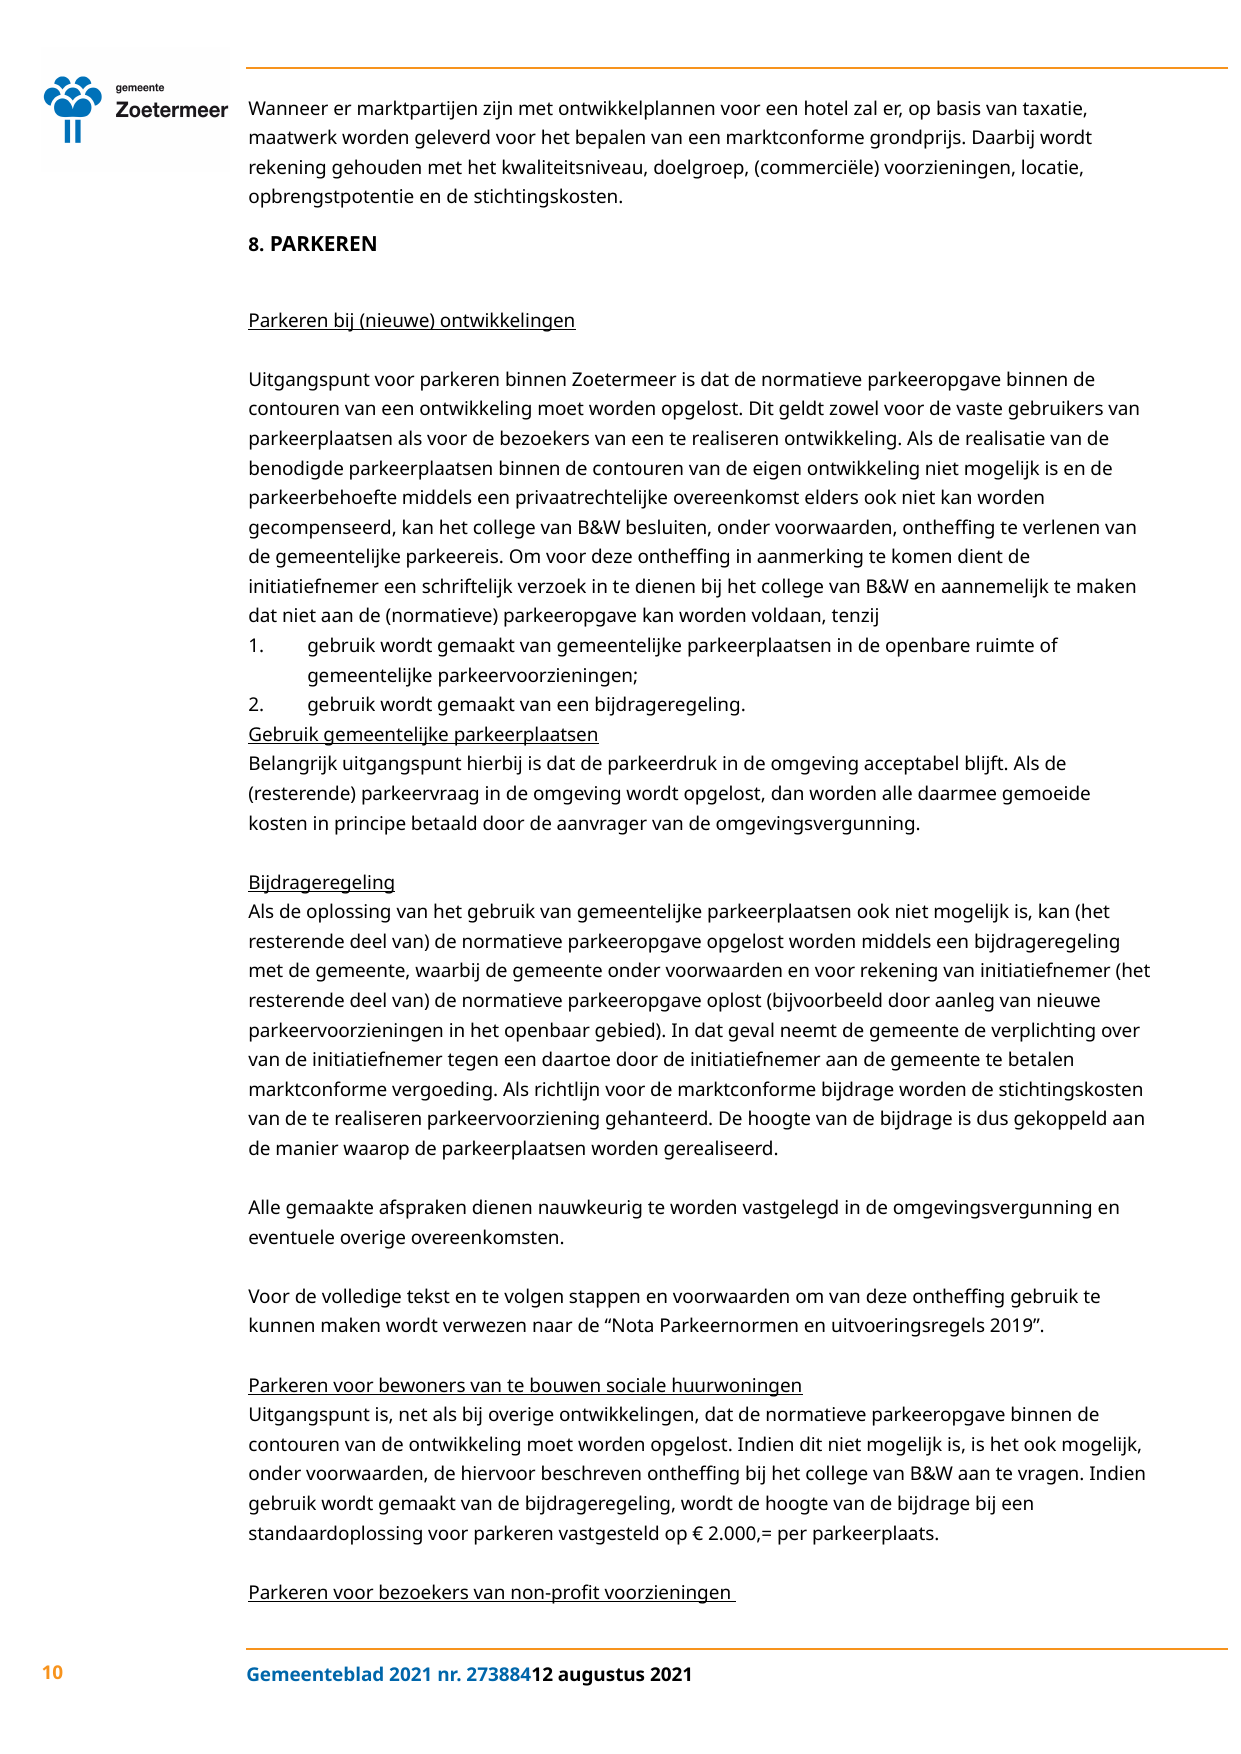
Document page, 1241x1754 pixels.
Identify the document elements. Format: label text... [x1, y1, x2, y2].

text 8. PARKEREN [248, 229, 1152, 258]
text Parkeren voor bezoekers van non-profit voorzieningen [248, 1579, 1152, 1605]
text Uitgangspunt voor parkeren binnen Zoetermeer is dat de normatieve parkeeropgave binnen de contouren van een ontwikkeling moet worden opgelost. Dit geldt zowel voor de vaste gebruikers van parkeerplaatsen als voor de bezoekers van een te realiseren ontwikkeling. Als de realisatie van de benodigde parkeerplaatsen binnen de contouren van de eigen ontwikkeling niet mogelijk is en de parkeerbehoefte middels een privaatrechtelijke overeenkomst elders ook niet kan worden gecompenseerd, kan het college van B&W besluiten, onder voorwaarden, ontheffing te verlenen van de gemeentelijke parkeereis. Om voor deze ontheffing in aanmerking te komen dient de initiatiefnemer een schriftelijk verzoek in te dienen bij het college van B&W en aannemelijk te maken dat niet aan de (normatieve) parkeeropgave kan worden voldaan, tenzij [248, 366, 1152, 628]
text Bijdrageregeling [248, 869, 1152, 895]
text Als de oplossing van het gebruik van gemeentelijke parkeerplaatsen ook niet mogelijk is, kan (het resterende deel van) de normatieve parkeeropgave opgelost worden middels een bijdrageregeling met de gemeente, waarbij de gemeente onder voorwaarden en voor rekening van initiatiefnemer (het resterende deel van) de normatieve parkeeropgave oplost (bijvoorbeeld door aanleg van nieuwe parkeervoorzieningen in het openbaar gebied). In dat geval neemt de gemeente de verplichting over van de initiatiefnemer tegen een daartoe door de initiatiefnemer aan de gemeente te betalen marktconforme vergoeding. Als richtlijn voor de marktconforme bijdrage worden de stichtingskosten van de te realiseren parkeervoorziening gehanteerd. De hoogte van de bijdrage is dus gekoppeld aan de manier waarop de parkeerplaatsen worden gerealiseerd. [248, 898, 1152, 1161]
text Parkeren voor bewoners van te bouwen sociale huurwoningen [248, 1372, 1152, 1398]
text Parkeren bij (nieuwe) ontwikkelingen [248, 307, 1152, 333]
text Uitgangspunt is, net als bij overige ontwikkelingen, dat de normatieve parkeeropgave binnen de contouren van de ontwikkeling moet worden opgelost. Indien dit niet mogelijk is, is het ook mogelijk, onder voorwaarden, de hiervoor beschreven ontheffing bij het college van B&W aan te vragen. Indien gebruik wordt gemaakt van de bijdrageregeling, wordt de hoogte van de bijdrage bij een standaardoplossing voor parkeren vastgesteld op € 2.000,= per parkeerplaats. [248, 1401, 1152, 1546]
text Alle gemaakte afspraken dienen nauwkeurig te worden vastgelegd in de omgevingsvergunning en eventuele overige overeenkomsten. [248, 1194, 1152, 1250]
text Gebruik gemeentelijke parkeerplaatsen [248, 721, 1152, 747]
list gebruik wordt gemaakt van een bijdrageregeling. [248, 691, 1152, 717]
list gebruik wordt gemaakt van gemeentelijke parkeerplaatsen in de openbare ruimte of gemeentelijke parkeervoorzieningen; [248, 632, 1152, 688]
text Wanneer er marktpartijen zijn met ontwikkelplannen voor een hotel zal er, op basis van taxatie, maatwerk worden geleverd voor het bepalen van een marktconforme grondprijs. Daarbij wordt rekening gehouden met het kwaliteitsniveau, doelgroep, (commerciële) voorzieningen, locatie, opbrengstpotentie en de stichtingskosten. [248, 95, 1152, 209]
text Voor de volledige tekst en te volgen stappen en voorwaarden om van deze ontheffing gebruik te kunnen maken wordt verwezen naar de “Nota Parkeernormen en uitvoeringsregels 2019”. [248, 1283, 1152, 1338]
picture [41, 47, 231, 172]
text Belangrijk uitgangspunt hierbij is dat de parkeerdruk in de omgeving acceptabel blijft. Als de (resterende) parkeervraag in de omgeving wordt opgelost, dan worden alle daarmee gemoeide kosten in principe betaald door de aanvrager van de omgevingsvergunning. [248, 751, 1152, 836]
